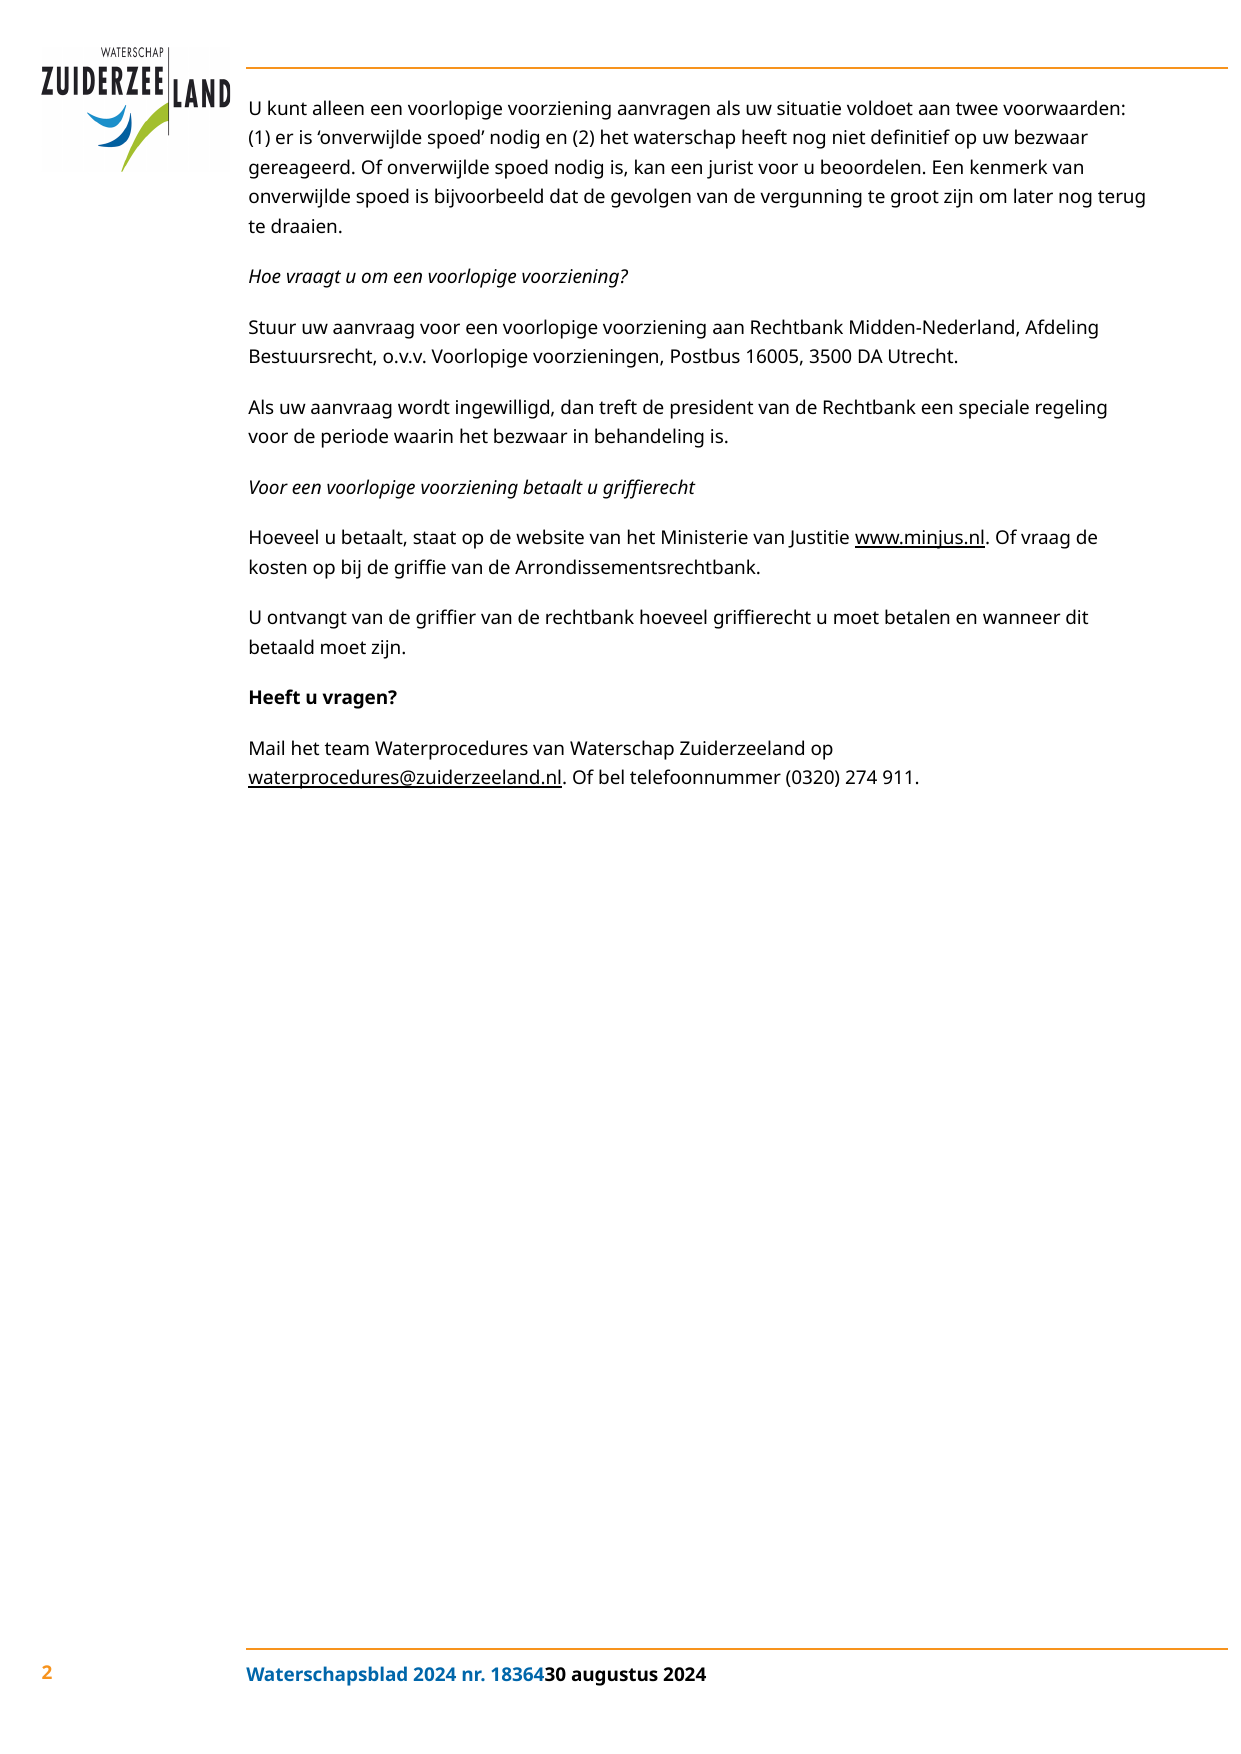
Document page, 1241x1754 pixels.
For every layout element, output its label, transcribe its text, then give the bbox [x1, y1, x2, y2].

text U kunt alleen een voorlopige voorziening aanvragen als uw situatie voldoet aan twee voorwaarden: (1) er is ‘onverwijlde spoed’ nodig en (2) het waterschap heeft nog niet definitief op uw bezwaar gereageerd. Of onverwijlde spoed nodig is, kan een jurist voor u beoordelen. Een kenmerk van onverwijlde spoed is bijvoorbeeld dat de gevolgen van de vergunning te groot zijn om later nog terug te draaien. [248, 95, 1152, 239]
text Hoeveel u betaalt, staat op de website van het Ministerie van Justitie www.minjus.nl. Of vraag de kosten op bij de griffie van de Arrondissementsrechtbank. [248, 524, 1152, 580]
picture [41, 47, 231, 172]
text U ontvangt van de griffier van de rechtbank hoeveel griffierecht u moet betalen en wanneer dit betaald moet zijn. [248, 604, 1152, 660]
text Hoe vraagt u om een voorlopige voorziening? [248, 263, 1152, 289]
text Heeft u vragen? [248, 684, 1152, 710]
text Stuur uw aanvraag voor een voorlopige voorziening aan Rechtbank Midden-Nederland, Afdeling Bestuursrecht, o.v.v. Voorlopige voorzieningen, Postbus 16005, 3500 DA Utrecht. [248, 314, 1152, 369]
text Voor een voorlopige voorziening betaalt u griffierecht [248, 474, 1152, 500]
text Mail het team Waterprocedures van Waterschap Zuiderzeeland op waterprocedures@zuiderzeeland.nl. Of bel telefoonnummer (0320) 274 911. [248, 735, 1152, 790]
text Als uw aanvraag wordt ingewilligd, dan treft de president van de Rechtbank een speciale regeling voor de periode waarin het bezwaar in behandeling is. [248, 394, 1152, 449]
